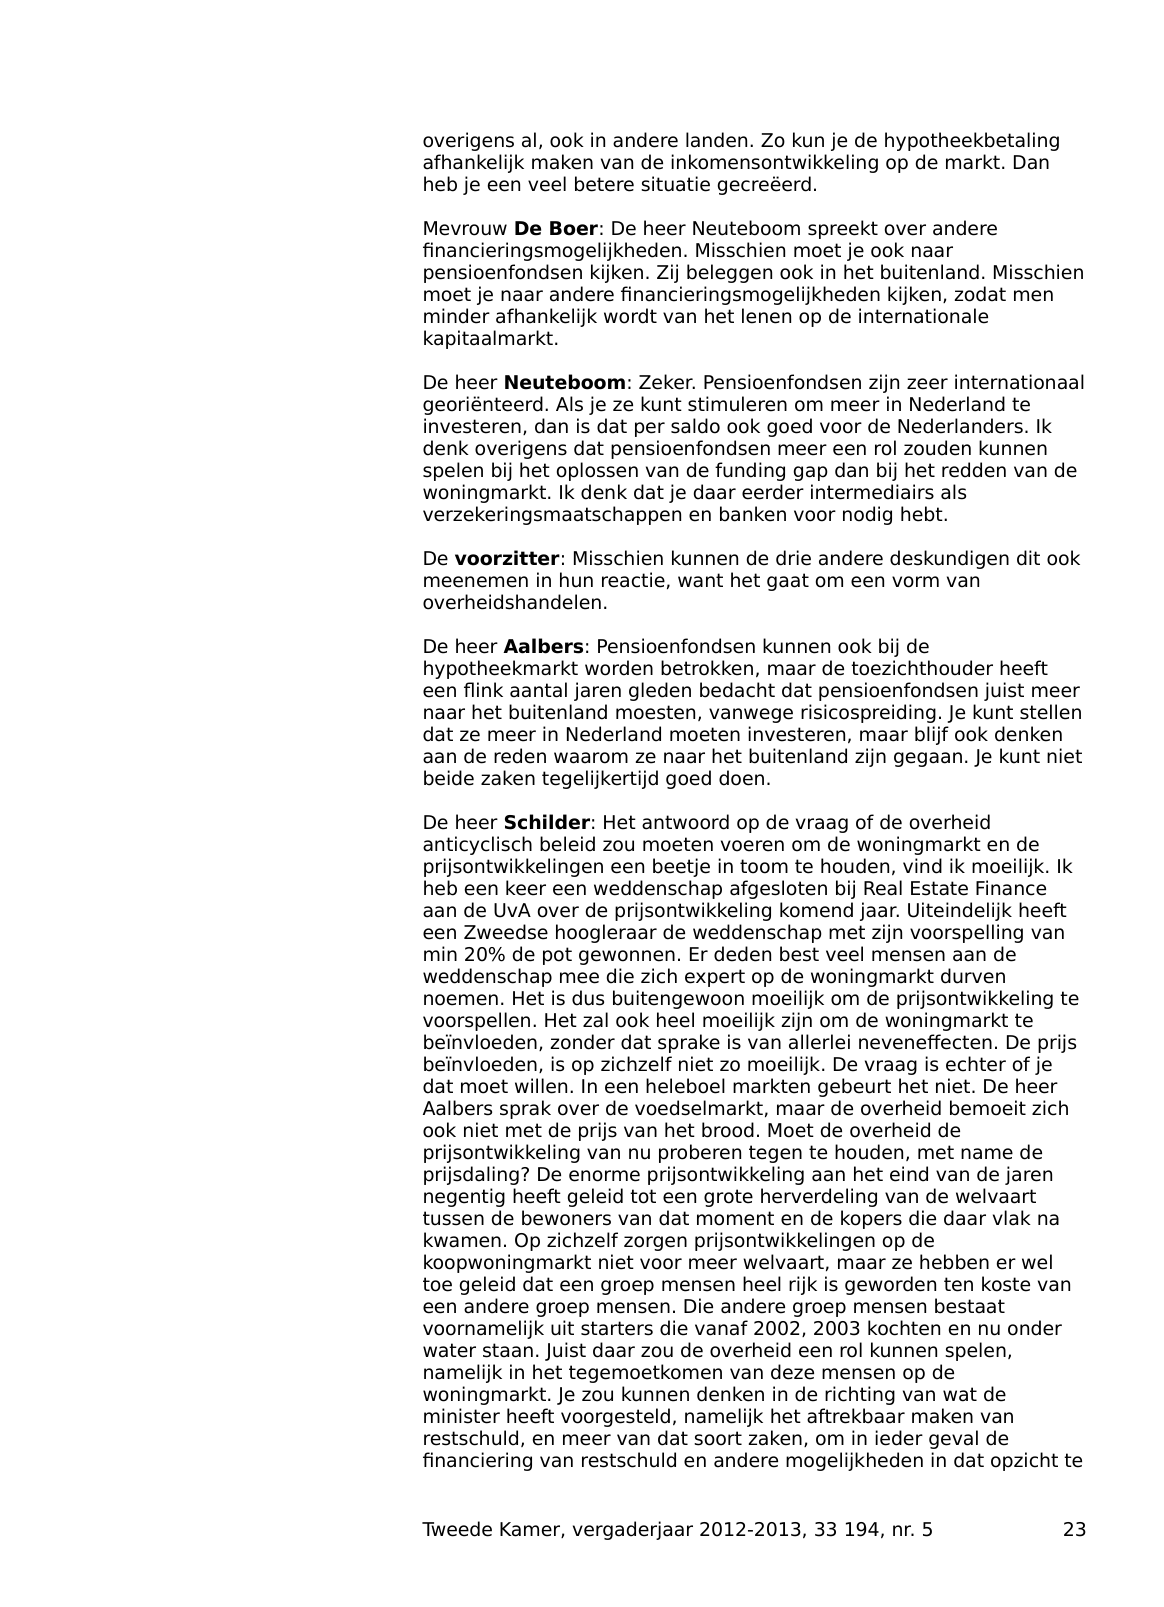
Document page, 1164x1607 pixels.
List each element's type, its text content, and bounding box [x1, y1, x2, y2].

text De heer Schilder: Het antwoord op de vraag of de overheid anticyclisch beleid zou moeten voeren om de woningmarkt en de prijsontwikkelingen een beetje in toom te houden, vind ik moeilijk. Ik heb een keer een weddenschap afgesloten bij Real Estate Finance aan de UvA over de prijsontwikkeling komend jaar. Uiteindelijk heeft een Zweedse hoogleraar de weddenschap met zijn voorspelling van min 20% de pot gewonnen. Er deden best veel mensen aan de weddenschap mee die zich expert op de woningmarkt durven noemen. Het is dus buitengewoon moeilijk om de prijsontwikkeling te voorspellen. Het zal ook heel moeilijk zijn om de woningmarkt te beïnvloeden, zonder dat sprake is van allerlei neveneffecten. De prijs beïnvloeden, is op zichzelf niet zo moeilijk. De vraag is echter of je dat moet willen. In een heleboel markten gebeurt het niet. De heer Aalbers sprak over de voedselmarkt, maar de overheid bemoeit zich ook niet met de prijs van het brood. Moet de overheid de prijsontwikkeling van nu proberen tegen te houden, met name de prijsdaling? De enorme prijsontwikkeling aan het eind van de jaren negentig heeft geleid tot een grote herverdeling van de welvaart tussen de bewoners van dat moment en de kopers die daar vlak na kwamen. Op zichzelf zorgen prijsontwikkelingen op de koopwoningmarkt niet voor meer welvaart, maar ze hebben er wel toe geleid dat een groep mensen heel rijk is geworden ten koste van een andere groep mensen. Die andere groep mensen bestaat voornamelijk uit starters die vanaf 2002, 2003 kochten en nu onder water staan. Juist daar zou de overheid een rol kunnen spelen, namelijk in het tegemoetkomen van deze mensen op de woningmarkt. Je zou kunnen denken in de richting van wat de minister heeft voorgesteld, namelijk het aftrekbaar maken van restschuld, en meer van dat soort zaken, om in ieder geval de financiering van restschuld en andere mogelijkheden in dat opzicht te [422, 812, 1087, 1472]
text De voorzitter: Misschien kunnen de drie andere deskundigen dit ook meenemen in hun reactie, want het gaat om een vorm van overheidshandelen. [422, 548, 1087, 614]
text De heer Neuteboom: Zeker. Pensioenfondsen zijn zeer internationaal georiënteerd. Als je ze kunt stimuleren om meer in Nederland te investeren, dan is dat per saldo ook goed voor de Nederlanders. Ik denk overigens dat pensioenfondsen meer een rol zouden kunnen spelen bij het oplossen van de funding gap dan bij het redden van de woningmarkt. Ik denk dat je daar eerder intermediairs als verzekeringsmaatschappen en banken voor nodig hebt. [422, 372, 1087, 526]
text overigens al, ook in andere landen. Zo kun je de hypotheekbetaling afhankelijk maken van de inkomensontwikkeling op de markt. Dan heb je een veel betere situatie gecreëerd. [422, 130, 1087, 196]
text De heer Aalbers: Pensioenfondsen kunnen ook bij de hypotheekmarkt worden betrokken, maar de toezichthouder heeft een flink aantal jaren gleden bedacht dat pensioenfondsen juist meer naar het buitenland moesten, vanwege risicospreiding. Je kunt stellen dat ze meer in Nederland moeten investeren, maar blijf ook denken aan de reden waarom ze naar het buitenland zijn gegaan. Je kunt niet beide zaken tegelijkertijd goed doen. [422, 636, 1087, 790]
text Mevrouw De Boer: De heer Neuteboom spreekt over andere financieringsmogelijkheden. Misschien moet je ook naar pensioenfondsen kijken. Zij beleggen ook in het buitenland. Misschien moet je naar andere financieringsmogelijkheden kijken, zodat men minder afhankelijk wordt van het lenen op de internationale kapitaalmarkt. [422, 218, 1087, 350]
